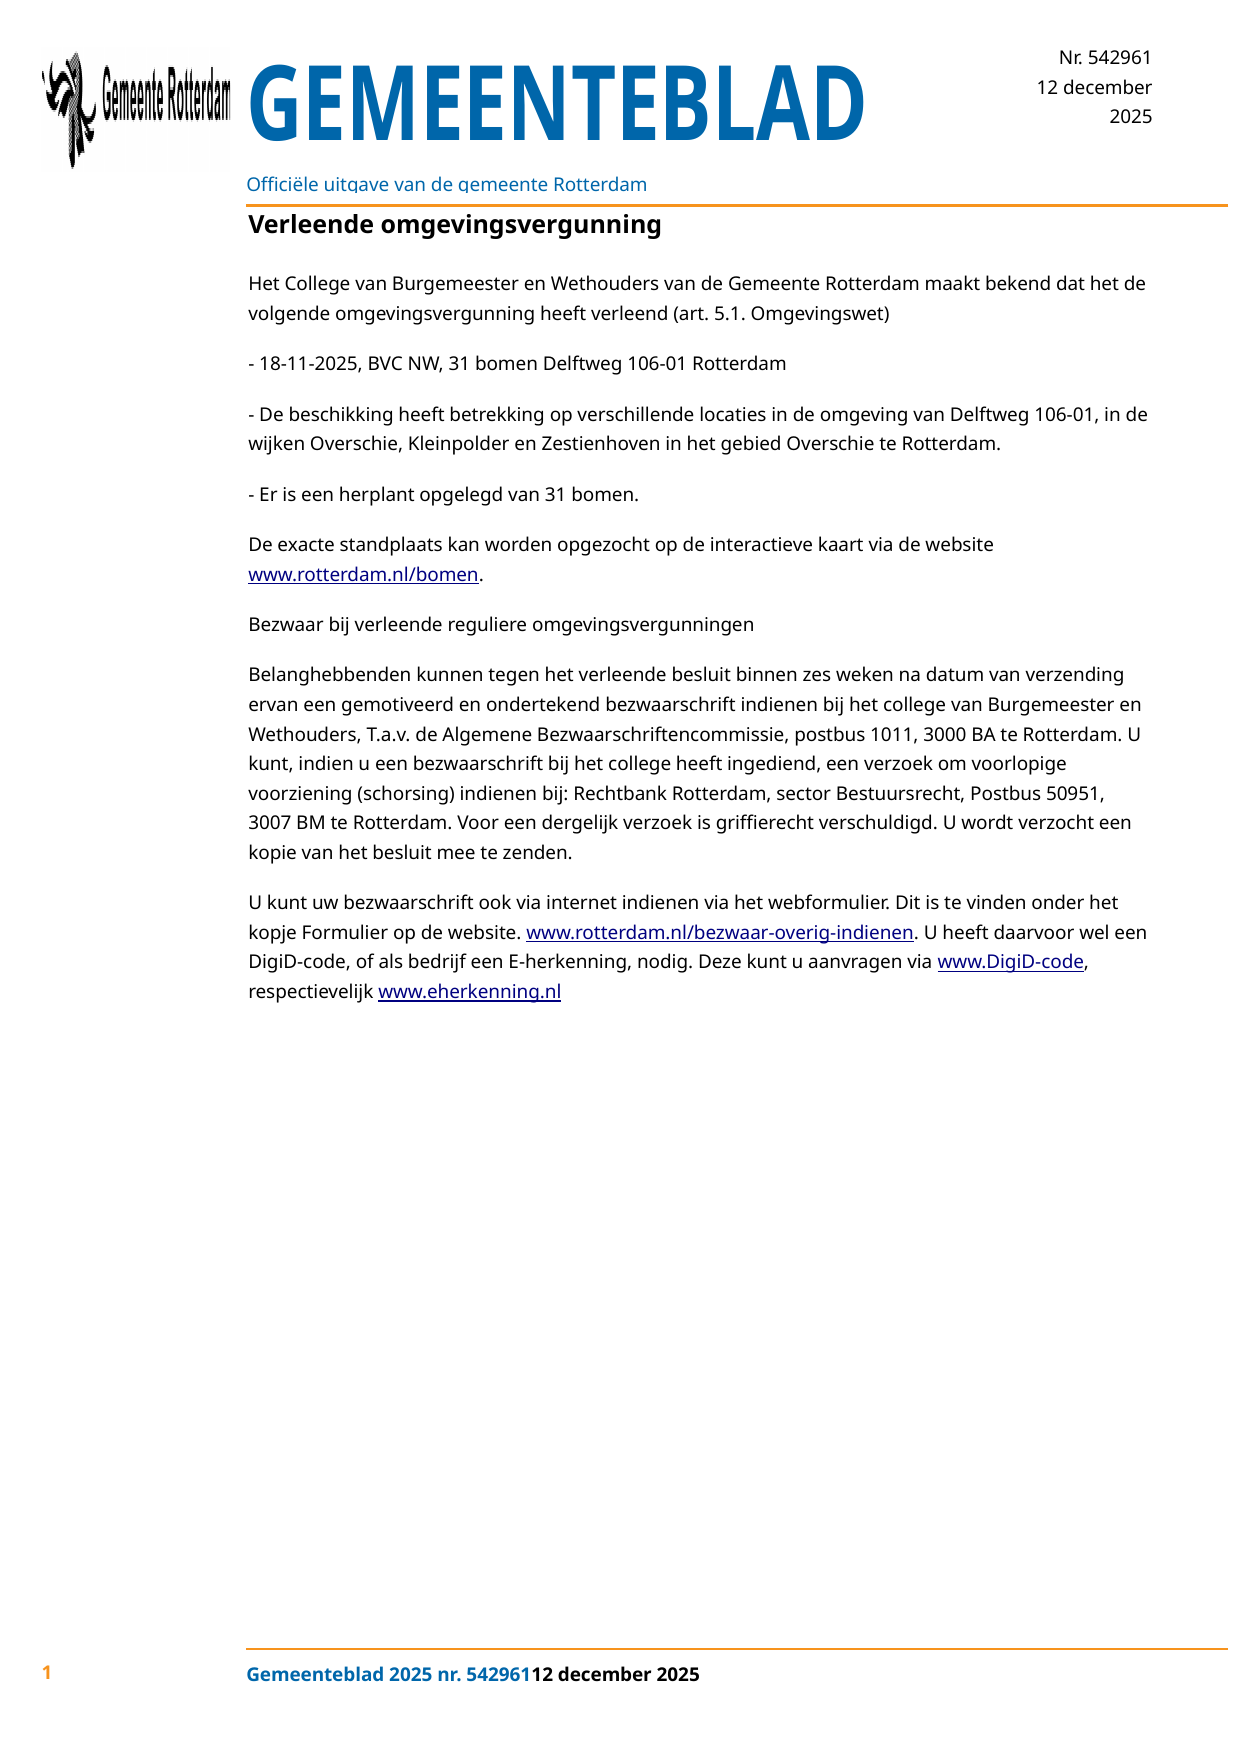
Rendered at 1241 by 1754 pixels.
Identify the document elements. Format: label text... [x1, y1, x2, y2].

text Verleende omgevingsvergunning [248, 207, 1152, 241]
text De exacte standplaats kan worden opgezocht op de interactieve kaart via de website www.rotterdam.nl/bomen. [248, 531, 1152, 586]
text - 18-11-2025, BVC NW, 31 bomen Delftweg 106-01 Rotterdam [248, 350, 1152, 376]
text Belanghebbenden kunnen tegen het verleende besluit binnen zes weken na datum van verzending ervan een gemotiveerd en ondertekend bezwaarschrift indienen bij het college van Burgemeester en Wethouders, T.a.v. de Algemene Bezwaarschriftencommissie, postbus 1011, 3000 BA te Rotterdam. U kunt, indien u een bezwaarschrift bij het college heeft ingediend, een verzoek om voorlopige voorziening (schorsing) indienen bij: Rechtbank Rotterdam, sector Bestuursrecht, Postbus 50951, 3007 BM te Rotterdam. Voor een dergelijk verzoek is griffierecht verschuldigd. U wordt verzocht een kopie van het besluit mee te zenden. [248, 662, 1152, 865]
text Het College van Burgemeester en Wethouders van de Gemeente Rotterdam maakt bekend dat het de volgende omgevingsvergunning heeft verleend (art. 5.1. Omgevingswet) [248, 270, 1152, 326]
text - De beschikking heeft betrekking op verschillende locaties in de omgeving van Delftweg 106-01, in de wijken Overschie, Kleinpolder en Zestienhoven in het gebied Overschie te Rotterdam. [248, 401, 1152, 456]
text - Er is een herplant opgelegd van 31 bomen. [248, 481, 1152, 506]
picture [41, 47, 231, 172]
text U kunt uw bezwaarschrift ook via internet indienen via het webformulier. Dit is te vinden onder het kopje Formulier op de website. www.rotterdam.nl/bezwaar-overig-indienen. U heeft daarvoor wel een DigiD-code, of als bedrijf een E-herkenning, nodig. Deze kunt u aanvragen via www.DigiD-code, respectievelijk www.eherkenning.nl [248, 889, 1152, 1004]
text Bezwaar bij verleende reguliere omgevingsvergunningen [248, 611, 1152, 637]
